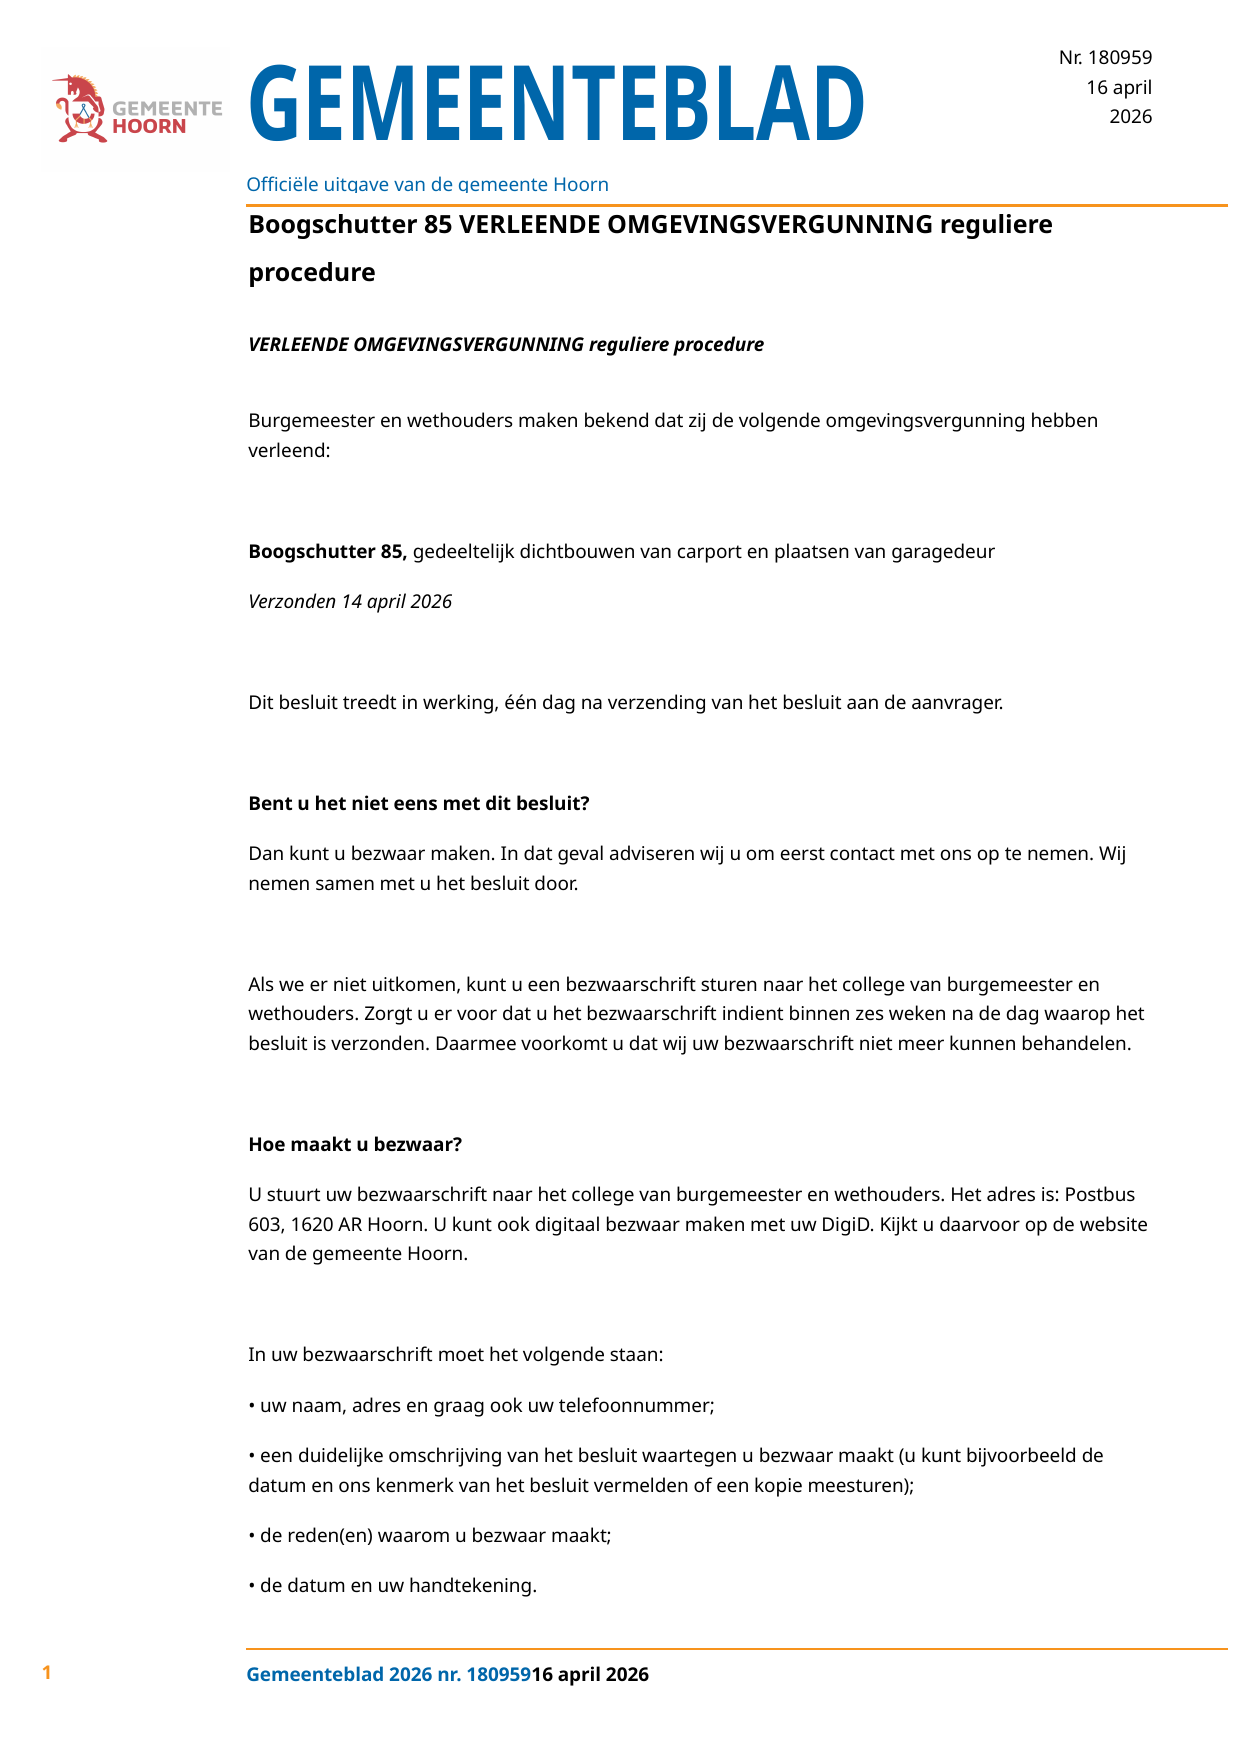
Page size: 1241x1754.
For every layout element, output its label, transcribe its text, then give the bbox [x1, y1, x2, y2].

text • de reden(en) waarom u bezwaar maakt; [248, 1522, 1152, 1548]
text Dan kunt u bezwaar maken. In dat geval adviseren wij u om eerst contact met ons op te nemen. Wij nemen samen met u het besluit door. [248, 841, 1152, 896]
picture [41, 47, 231, 172]
text In uw bezwaarschrift moet het volgende staan: [248, 1341, 1152, 1367]
text Verzonden 14 april 2026 [248, 588, 1152, 614]
text VERLEENDE OMGEVINGSVERGUNNING reguliere procedure [248, 331, 1152, 357]
text Als we er niet uitkomen, kunt u een bezwaarschrift sturen naar het college van burgemeester en wethouders. Zorgt u er voor dat u het bezwaarschrift indient binnen zes weken na de dag waarop het besluit is verzonden. Daarmee voorkomt u dat wij uw bezwaarschrift niet meer kunnen behandelen. [248, 971, 1152, 1056]
text Boogschutter 85, gedeeltelijk dichtbouwen van carport en plaatsen van garagedeur [248, 538, 1152, 564]
text • de datum en uw handtekening. [248, 1573, 1152, 1598]
text Hoe maakt u bezwaar? [248, 1131, 1152, 1157]
text Dit besluit treedt in werking, één dag na verzending van het besluit aan de aanvrager. [248, 689, 1152, 715]
text Bent u het niet eens met dit besluit? [248, 790, 1152, 816]
text Boogschutter 85 VERLEENDE OMGEVINGSVERGUNNING reguliere procedure [248, 207, 1152, 288]
text U stuurt uw bezwaarschrift naar het college van burgemeester en wethouders. Het adres is: Postbus 603, 1620 AR Hoorn. U kunt ook digitaal bezwaar maken met uw DigiD. Kijkt u daarvoor op de website van de gemeente Hoorn. [248, 1181, 1152, 1266]
text • uw naam, adres en graag ook uw telefoonnummer; [248, 1392, 1152, 1417]
text • een duidelijke omschrijving van het besluit waartegen u bezwaar maakt (u kunt bijvoorbeeld de datum en ons kenmerk van het besluit vermelden of een kopie meesturen); [248, 1442, 1152, 1497]
text Burgemeester en wethouders maken bekend dat zij de volgende omgevingsvergunning hebben verleend: [248, 408, 1152, 463]
